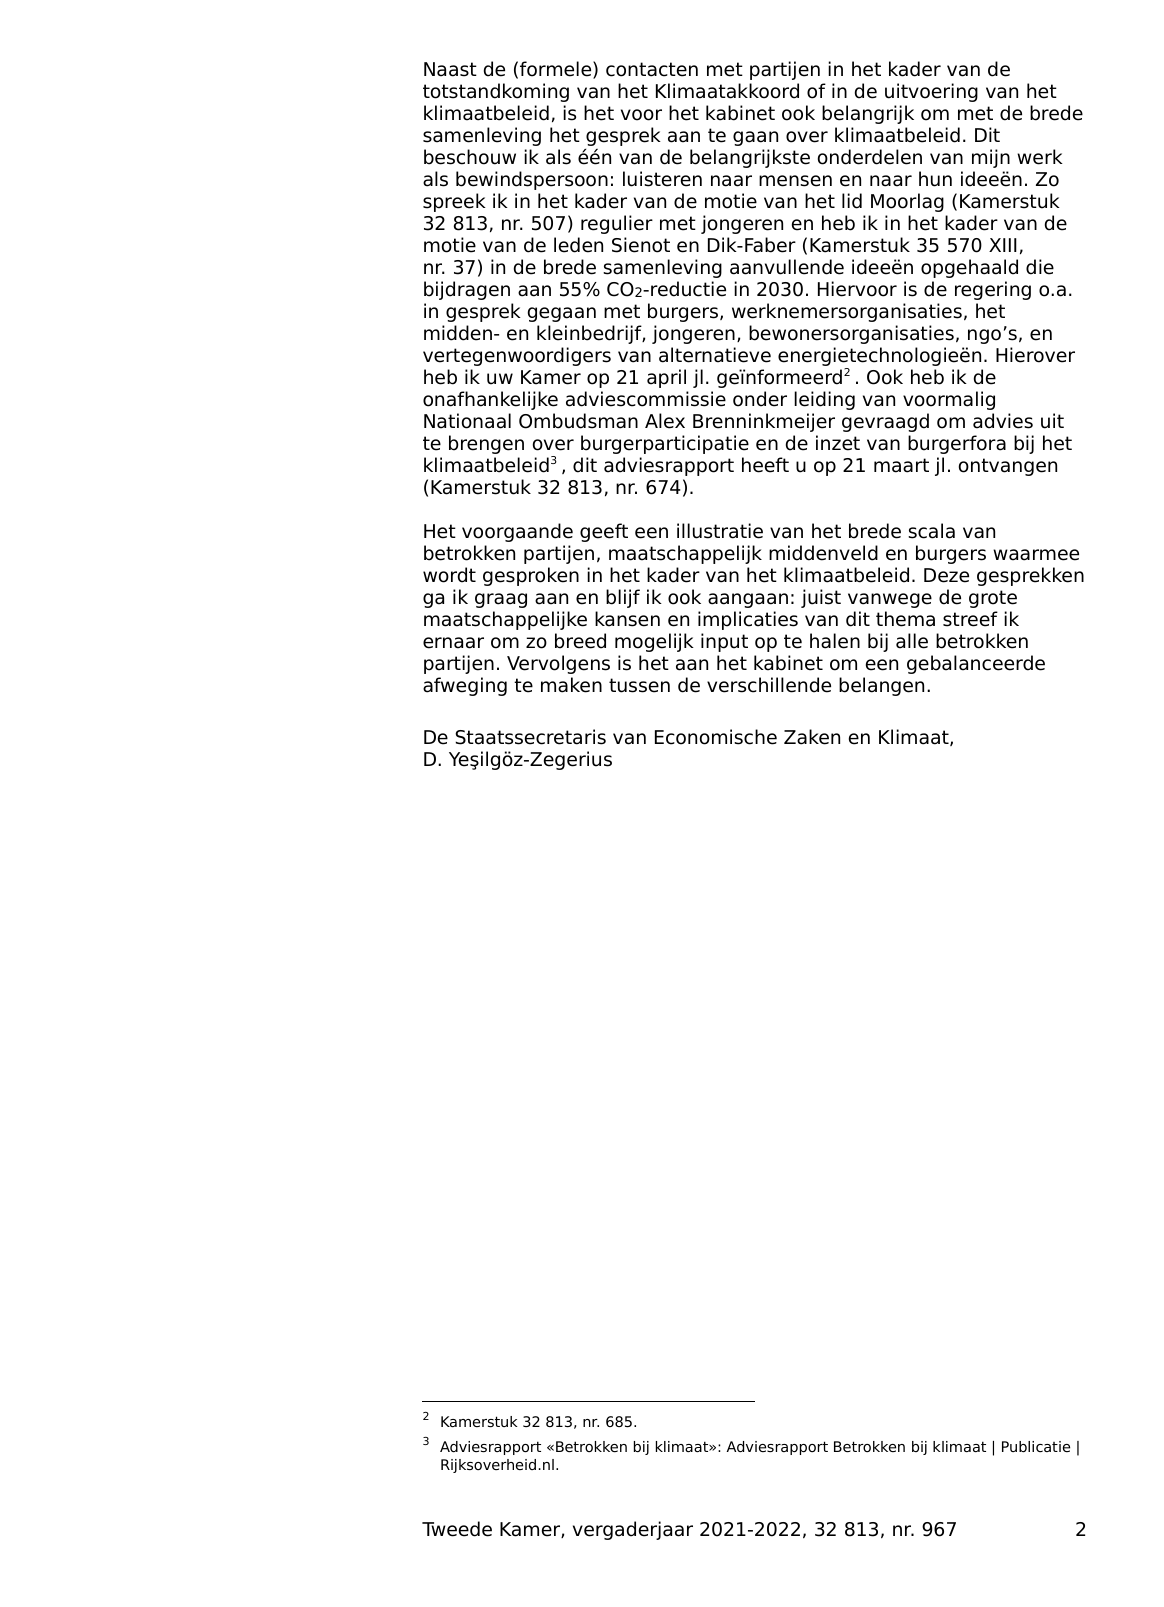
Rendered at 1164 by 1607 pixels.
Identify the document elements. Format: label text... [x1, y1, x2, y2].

text Naast de (formele) contacten met partijen in het kader van de totstandkoming van het Klimaatakkoord of in de uitvoering van het klimaatbeleid, is het voor het kabinet ook belangrijk om met de brede samenleving het gesprek aan te gaan over klimaatbeleid. Dit beschouw ik als één van de belangrijkste onderdelen van mijn werk als bewindspersoon: luisteren naar mensen en naar hun ideeën. Zo spreek ik in het kader van de motie van het lid Moorlag (Kamerstuk 32 813, nr. 507) regulier met jongeren en heb ik in het kader van de motie van de leden Sienot en Dik-Faber (Kamerstuk 35 570 XIII, nr. 37) in de brede samenleving aanvullende ideeën opgehaald die bijdragen aan 55% CO2-reductie in 2030. Hiervoor is de regering o.a. in gesprek gegaan met burgers, werknemersorganisaties, het midden- en kleinbedrijf, jongeren, bewonersorganisaties, ngo’s, en vertegenwoordigers van alternatieve energietechnologieën. Hierover heb ik uw Kamer op 21 april jl. geïnformeerd. Ook heb ik de onafhankelijke adviescommissie onder leiding van voormalig Nationaal Ombudsman Alex Brenninkmeijer gevraagd om advies uit te brengen over burgerparticipatie en de inzet van burgerfora bij het klimaatbeleid, dit adviesrapport heeft u op 21 maart jl. ontvangen (Kamerstuk 32 813, nr. 674). [422, 59, 1087, 499]
text Het voorgaande geeft een illustratie van het brede scala van betrokken partijen, maatschappelijk middenveld en burgers waarmee wordt gesproken in het kader van het klimaatbeleid. Deze gesprekken ga ik graag aan en blijf ik ook aangaan: juist vanwege de grote maatschappelijke kansen en implicaties van dit thema streef ik ernaar om zo breed mogelijk input op te halen bij alle betrokken partijen. Vervolgens is het aan het kabinet om een gebalanceerde afweging te maken tussen de verschillende belangen. [422, 521, 1087, 697]
text Kamerstuk 32 813, nr. 685. [422, 1410, 1087, 1432]
text Adviesrapport «Betrokken bij klimaat»: Adviesrapport Betrokken bij klimaat | Publicatie | Rijksoverheid.nl. [422, 1435, 1087, 1474]
text De Staatssecretaris van Economische Zaken en Klimaat, D. Yeşilgöz-Zegerius [422, 727, 1087, 771]
